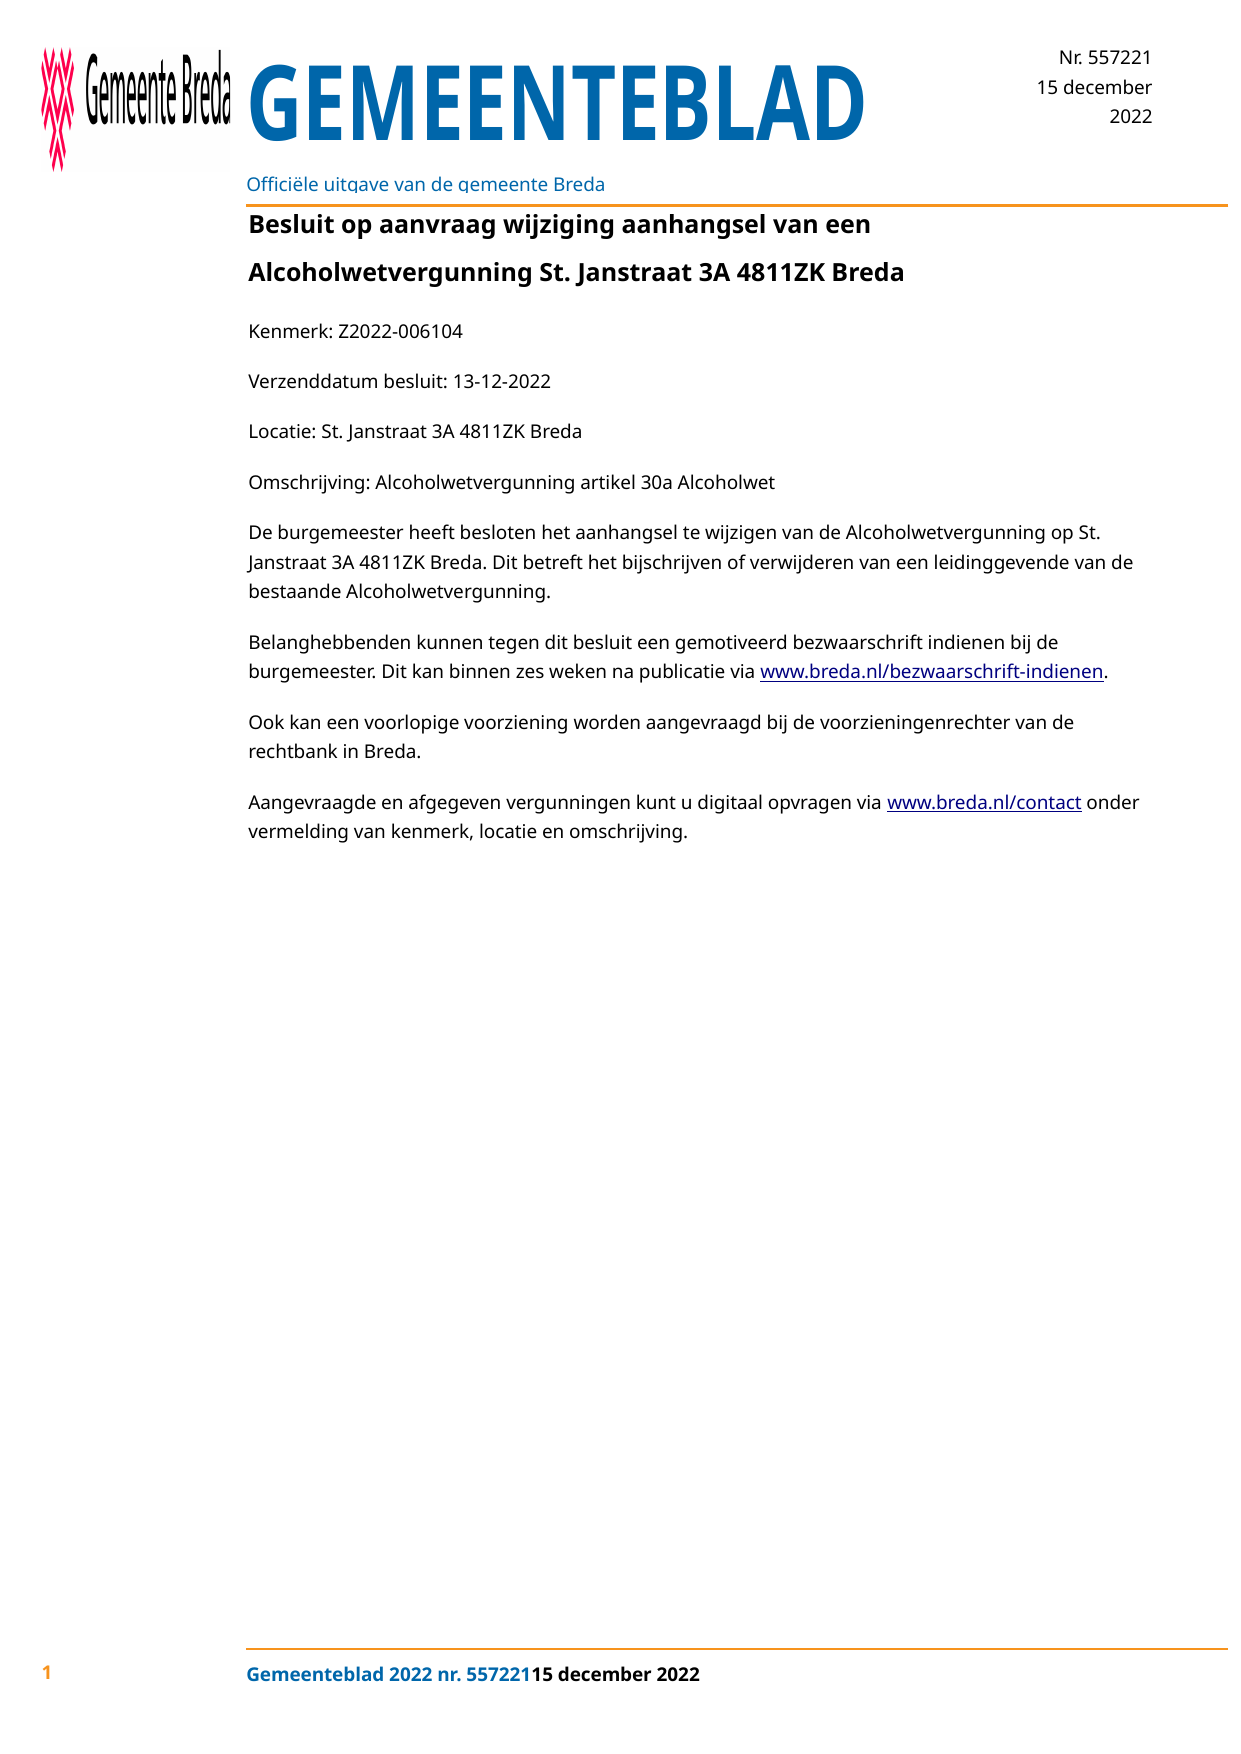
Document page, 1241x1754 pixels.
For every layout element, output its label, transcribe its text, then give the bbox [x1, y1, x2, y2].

text Ook kan een voorlopige voorziening worden aangevraagd bij de voorzieningenrechter van de rechtbank in Breda. [248, 709, 1152, 764]
text De burgemeester heeft besloten het aanhangsel te wijzigen van de Alcoholwetvergunning op St. Janstraat 3A 4811ZK Breda. Dit betreft het bijschrijven of verwijderen van een leidinggevende van de bestaande Alcoholwetvergunning. [248, 519, 1152, 604]
text Omschrijving: Alcoholwetvergunning artikel 30a Alcoholwet [248, 469, 1152, 495]
text Aangevraagde en afgegeven vergunningen kunt u digitaal opvragen via www.breda.nl/contact onder vermelding van kenmerk, locatie en omschrijving. [248, 789, 1152, 844]
text Kenmerk: Z2022-006104 [248, 318, 1152, 344]
picture [41, 47, 231, 172]
text Belanghebbenden kunnen tegen dit besluit een gemotiveerd bezwaarschrift indienen bij de burgemeester. Dit kan binnen zes weken na publicatie via www.breda.nl/bezwaarschrift-indienen. [248, 629, 1152, 684]
text Besluit op aanvraag wijziging aanhangsel van een Alcoholwetvergunning St. Janstraat 3A 4811ZK Breda [248, 207, 1152, 288]
text Locatie: St. Janstraat 3A 4811ZK Breda [248, 419, 1152, 444]
text Verzenddatum besluit: 13-12-2022 [248, 368, 1152, 394]
